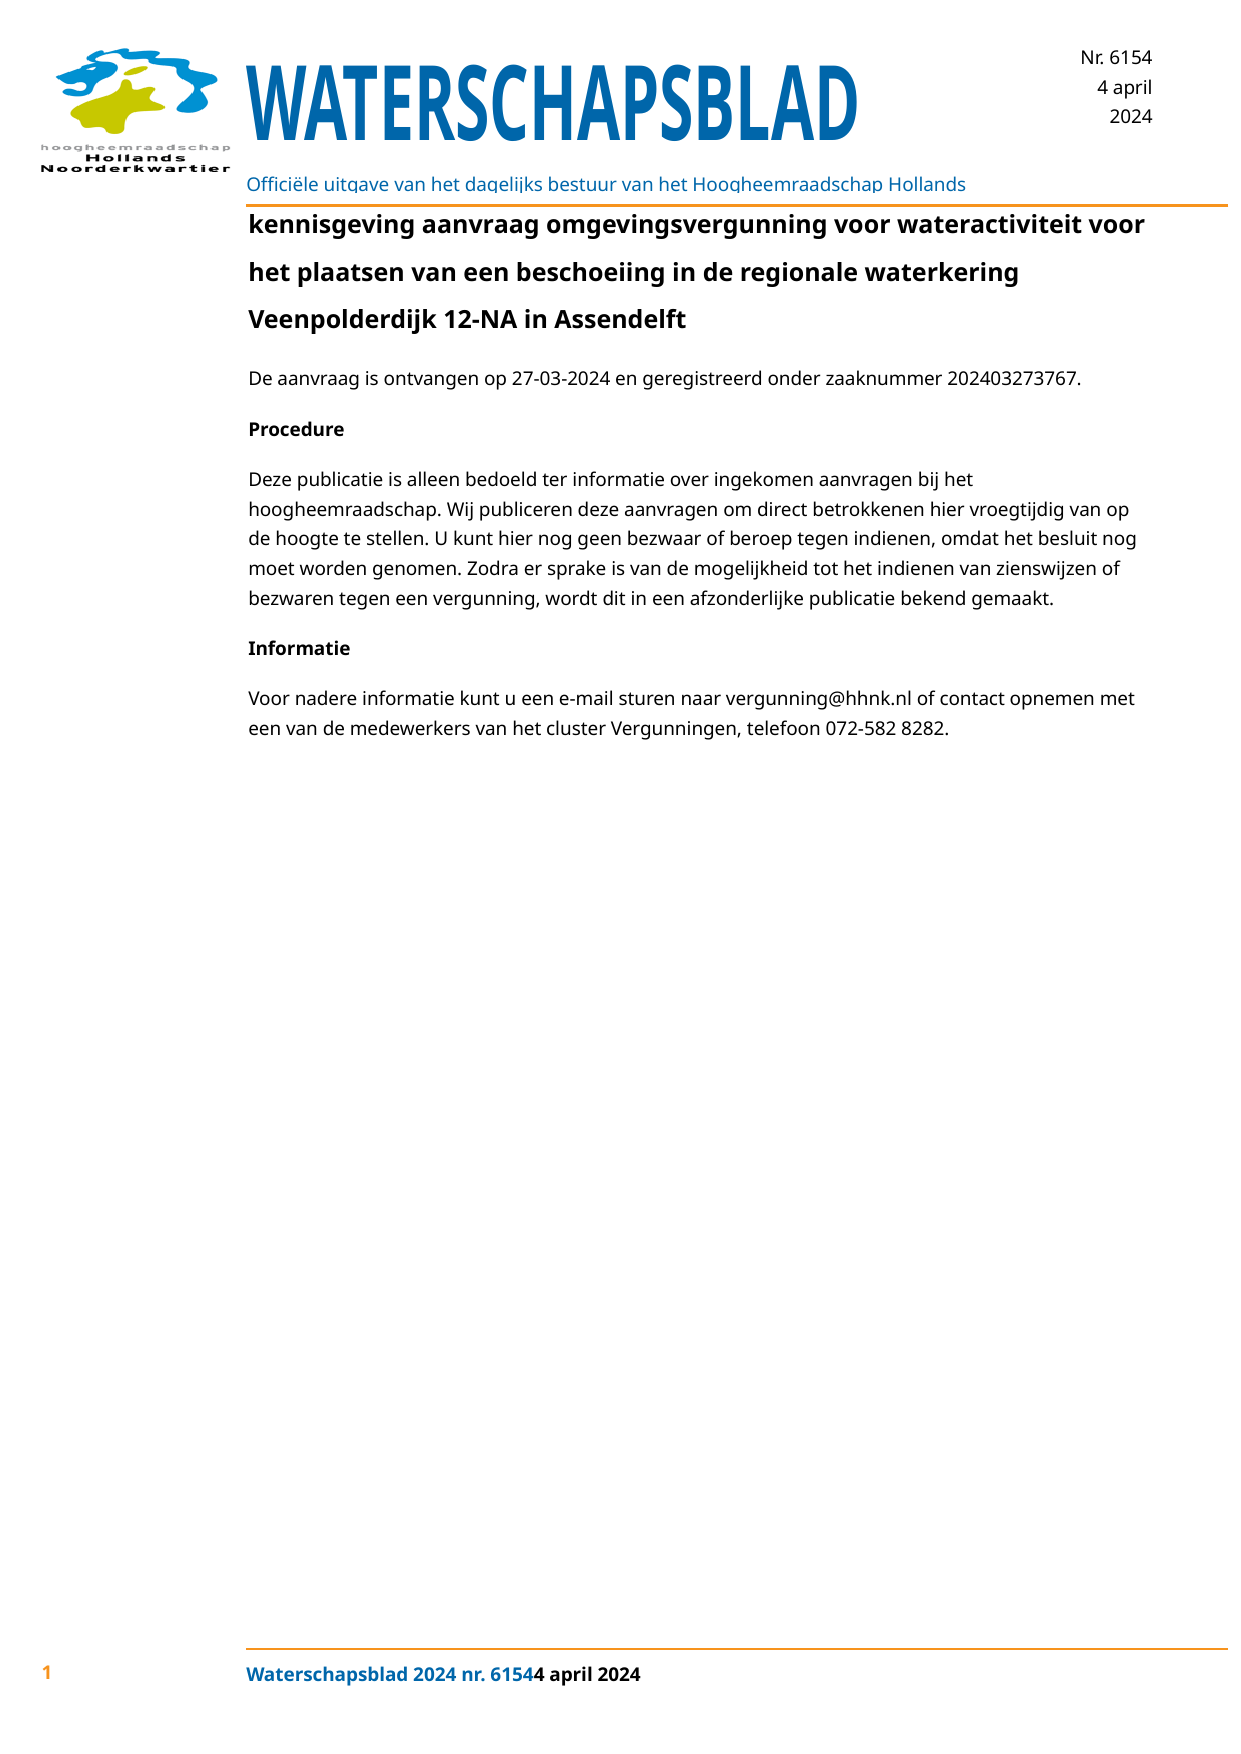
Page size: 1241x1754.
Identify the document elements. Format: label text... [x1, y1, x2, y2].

text Voor nadere informatie kunt u een e-mail sturen naar vergunning@hhnk.nl of contact opnemen met een van de medewerkers van het cluster Vergunningen, telefoon 072-582 8282. [248, 686, 1152, 741]
text Procedure [248, 416, 1152, 442]
text kennisgeving aanvraag omgevingsvergunning voor wateractiviteit voor het plaatsen van een beschoeiing in de regionale waterkering Veenpolderdijk 12-NA in Assendelft [248, 207, 1152, 336]
text Informatie [248, 635, 1152, 661]
text De aanvraag is ontvangen op 27-03-2024 en geregistreerd onder zaaknummer 202403273767. [248, 366, 1152, 391]
text Deze publicatie is alleen bedoeld ter informatie over ingekomen aanvragen bij het hoogheemraadschap. Wij publiceren deze aanvragen om direct betrokkenen hier vroegtijdig van op de hoogte te stellen. U kunt hier nog geen bezwaar of beroep tegen indienen, omdat het besluit nog moet worden genomen. Zodra er sprake is van de mogelijkheid tot het indienen van zienswijzen of bezwaren tegen een vergunning, wordt dit in een afzonderlijke publicatie bekend gemaakt. [248, 466, 1152, 610]
picture [41, 47, 231, 172]
